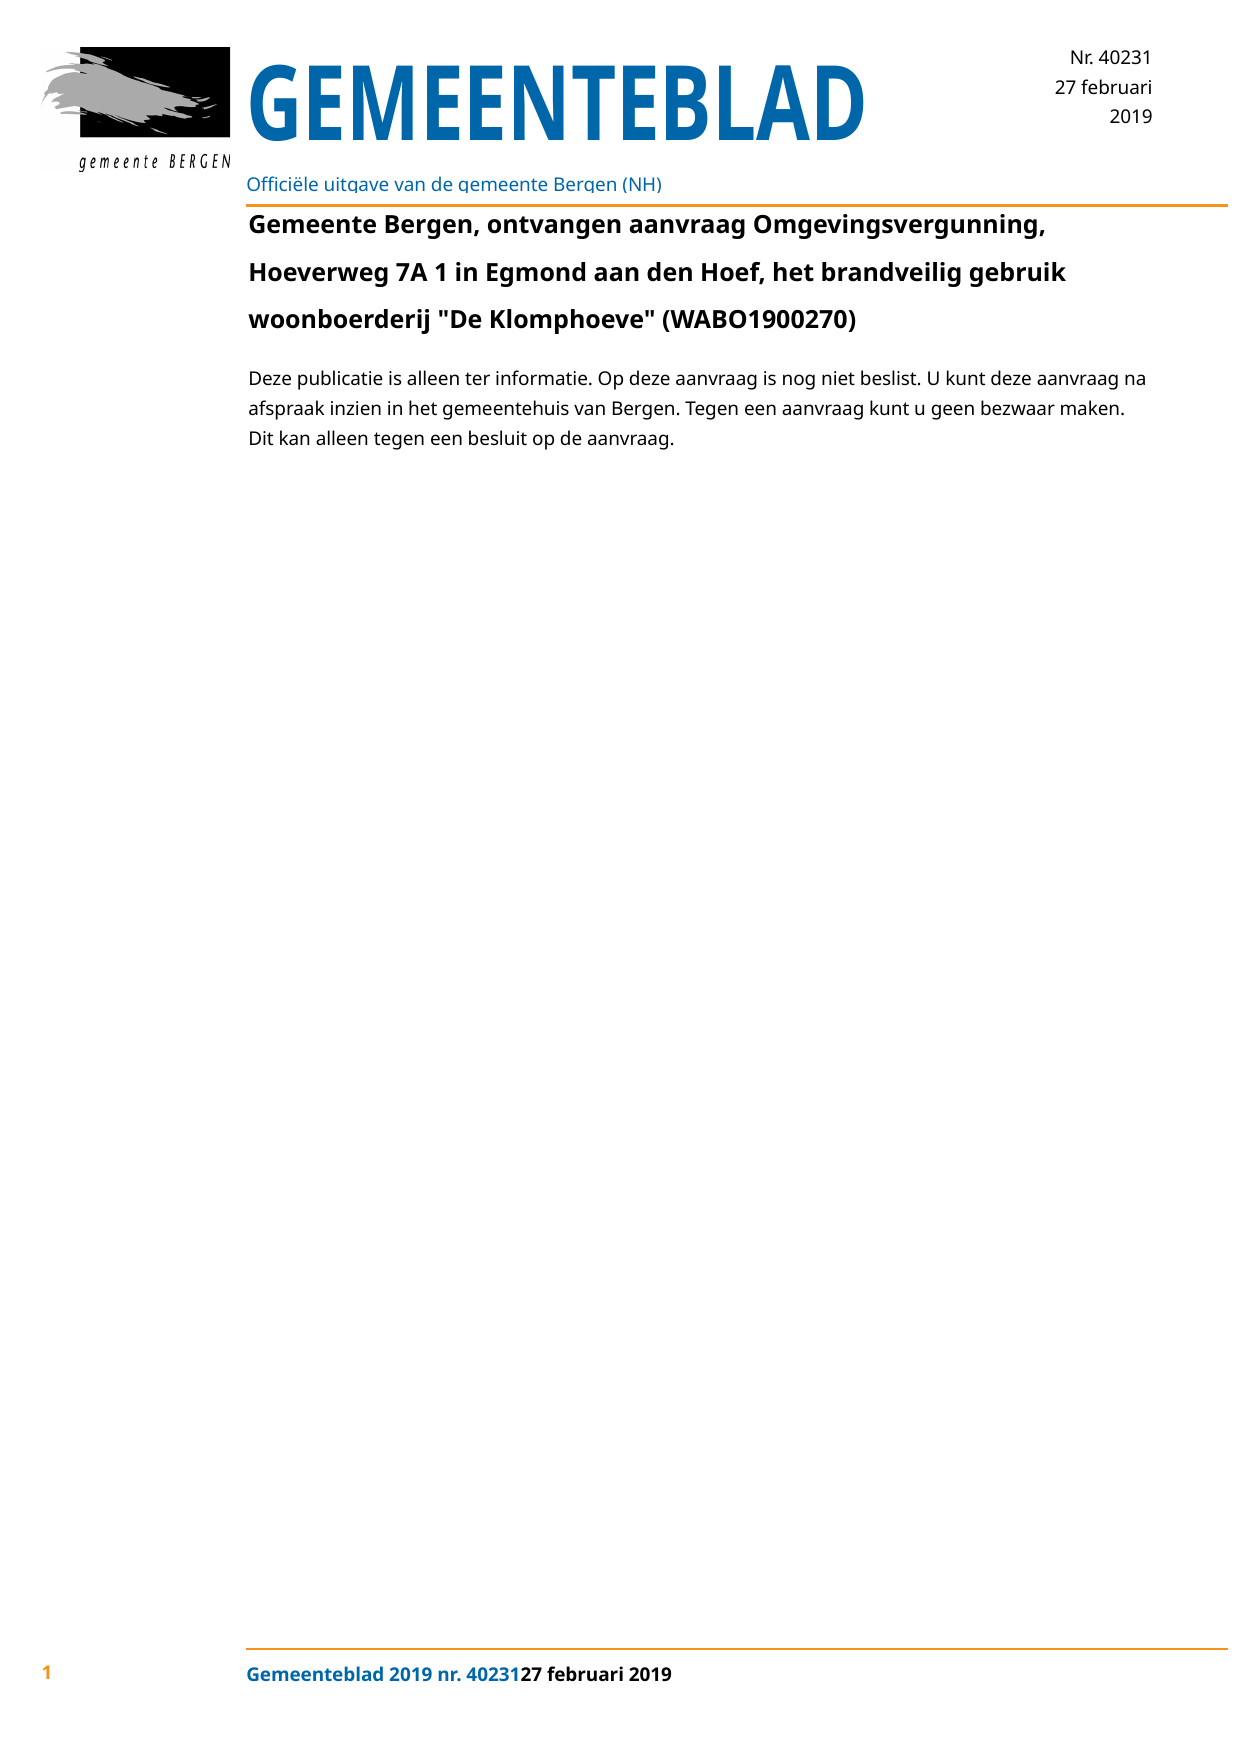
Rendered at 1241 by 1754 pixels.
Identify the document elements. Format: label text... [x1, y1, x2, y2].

text Deze publicatie is alleen ter informatie. Op deze aanvraag is nog niet beslist. U kunt deze aanvraag na afspraak inzien in het gemeentehuis van Bergen. Tegen een aanvraag kunt u geen bezwaar maken. Dit kan alleen tegen een besluit op de aanvraag. [248, 366, 1152, 450]
text Gemeente Bergen, ontvangen aanvraag Omgevingsvergunning, Hoeverweg 7A 1 in Egmond aan den Hoef, het brandveilig gebruik woonboerderij "De Klomphoeve" (WABO1900270) [248, 207, 1152, 336]
picture [41, 47, 231, 172]
